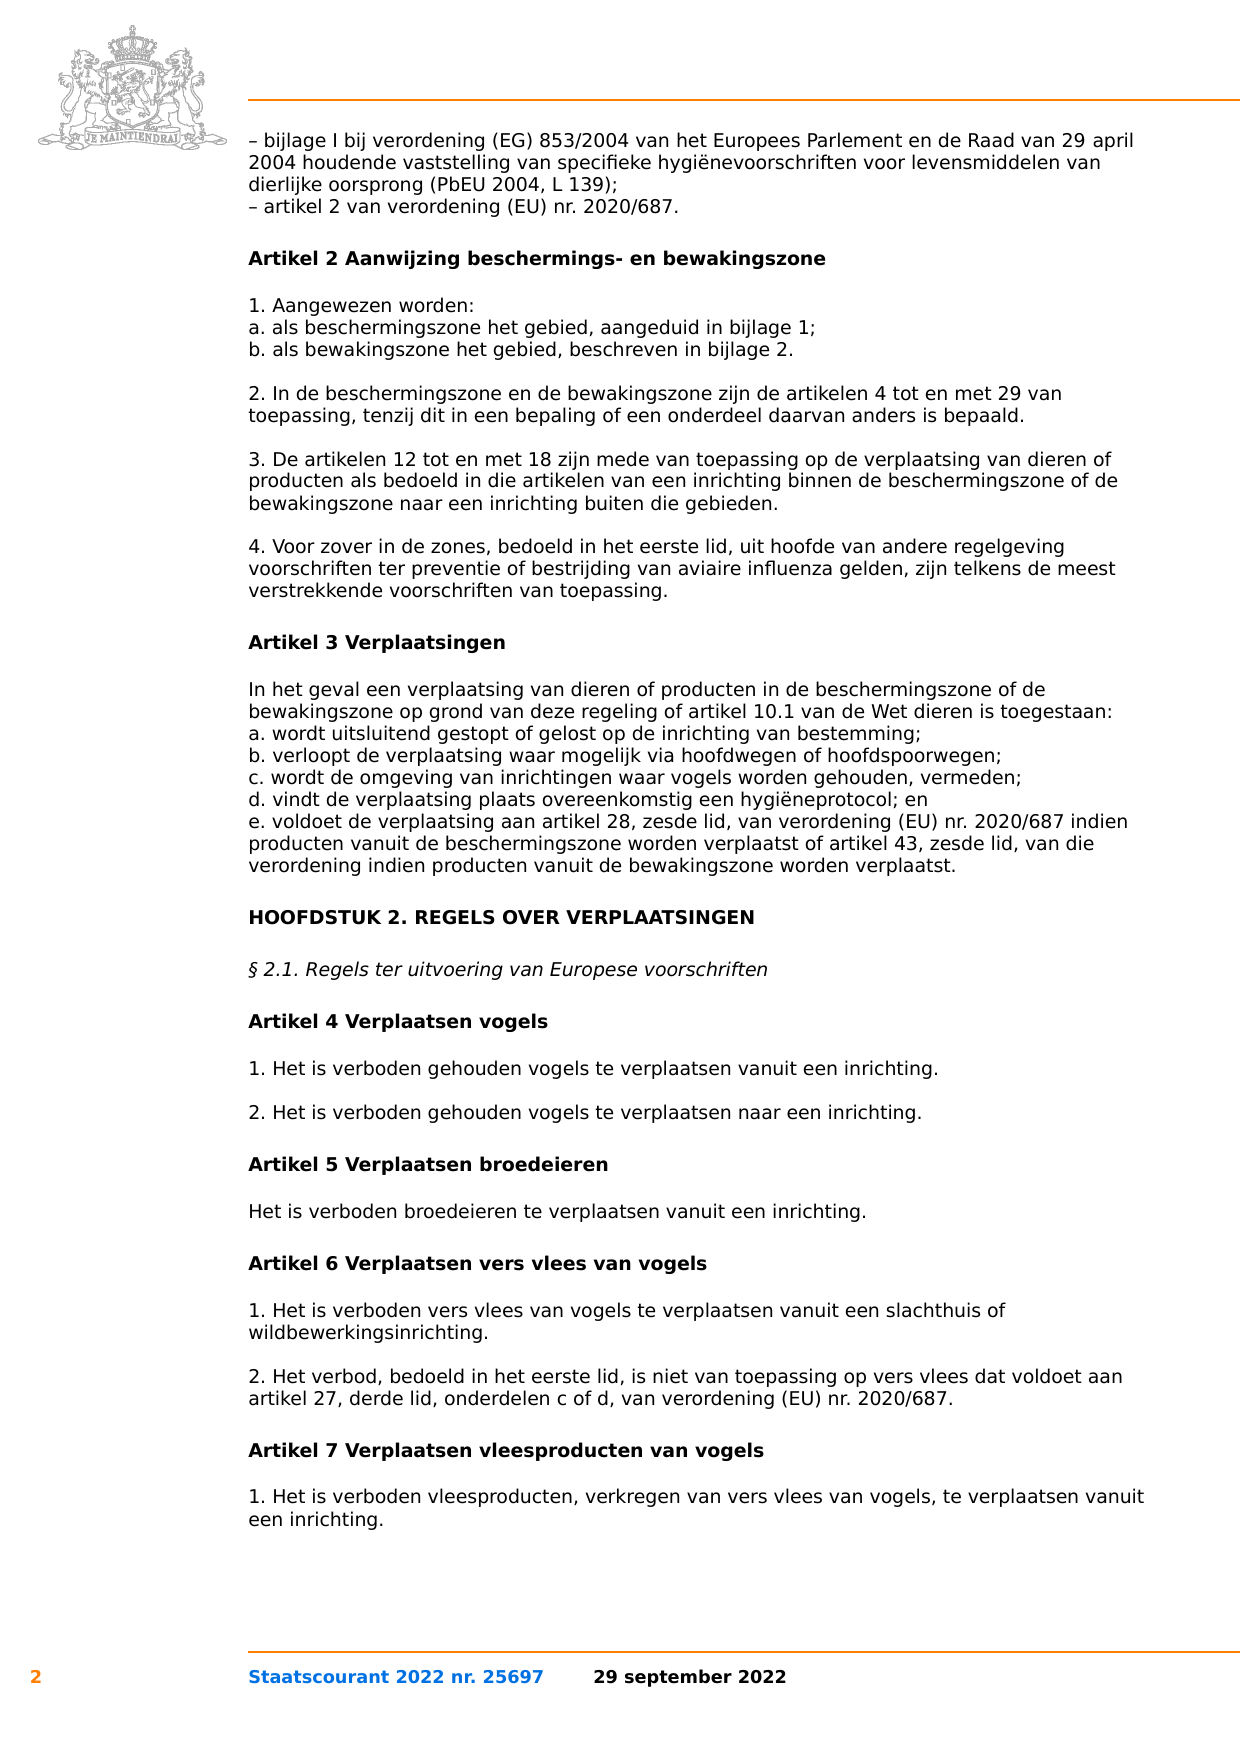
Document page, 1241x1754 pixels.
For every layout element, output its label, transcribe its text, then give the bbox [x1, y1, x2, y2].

subtitle Artikel 3 Verplaatsingen [248, 632, 1163, 654]
text 2. Het verbod, bedoeld in het eerste lid, is niet van toepassing op vers vlees dat voldoet aan artikel 27, derde lid, onderdelen c of d, van verordening (EU) nr. 2020/687. [248, 1366, 1163, 1409]
subtitle Artikel 2 Aanwijzing beschermings- en bewakingszone [248, 248, 1163, 270]
text In het geval een verplaatsing van dieren of producten in de beschermingszone of de bewakingszone op grond van deze regeling of artikel 10.1 van de Wet dieren is toegestaan: [248, 679, 1163, 723]
text 2. Het is verboden gehouden vogels te verplaatsen naar een inrichting. [248, 1102, 1163, 1124]
text c. wordt de omgeving van inrichtingen waar vogels worden gehouden, vermeden; [248, 767, 1163, 789]
text b. verloopt de verplaatsing waar mogelijk via hoofdwegen of hoofdspoorwegen; [248, 745, 1163, 767]
text Het is verboden broedeieren te verplaatsen vanuit een inrichting. [248, 1201, 1163, 1223]
text b. als bewakingszone het gebied, beschreven in bijlage 2. [248, 339, 1163, 361]
text d. vindt de verplaatsing plaats overeenkomstig een hygiëneprotocol; en [248, 789, 1163, 811]
text 3. De artikelen 12 tot en met 18 zijn mede van toepassing op de verplaatsing van dieren of producten als bedoeld in die artikelen van een inrichting binnen de beschermingszone of de bewakingszone naar een inrichting buiten die gebieden. [248, 448, 1163, 514]
text 1. Aangewezen worden: [248, 295, 1163, 317]
subtitle HOOFDSTUK 2. REGELS OVER VERPLAATSINGEN [248, 907, 1163, 929]
text – bijlage I bij verordening (EG) 853/2004 van het Europees Parlement en de Raad van 29 april 2004 houdende vaststelling van specifieke hygiënevoorschriften voor levensmiddelen van dierlijke oorsprong (PbEU 2004, L 139); [248, 130, 1163, 196]
subtitle Artikel 7 Verplaatsen vleesproducten van vogels [248, 1439, 1163, 1461]
subtitle § 2.1. Regels ter uitvoering van Europese voorschriften [248, 959, 1163, 981]
text 1. Het is verboden vleesproducten, verkregen van vers vlees van vogels, te verplaatsen vanuit een inrichting. [248, 1486, 1163, 1530]
text e. voldoet de verplaatsing aan artikel 28, zesde lid, van verordening (EU) nr. 2020/687 indien producten vanuit de beschermingszone worden verplaatst of artikel 43, zesde lid, van die verordening indien producten vanuit de bewakingszone worden verplaatst. [248, 811, 1163, 877]
picture [38, 25, 227, 150]
subtitle Artikel 5 Verplaatsen broedeieren [248, 1154, 1163, 1176]
text a. als beschermingszone het gebied, aangeduid in bijlage 1; [248, 317, 1163, 339]
text 1. Het is verboden gehouden vogels te verplaatsen vanuit een inrichting. [248, 1058, 1163, 1080]
text 4. Voor zover in de zones, bedoeld in het eerste lid, uit hoofde van andere regelgeving voorschriften ter preventie of bestrijding van aviaire influenza gelden, zijn telkens de meest verstrekkende voorschriften van toepassing. [248, 536, 1163, 602]
text – artikel 2 van verordening (EU) nr. 2020/687. [248, 196, 1163, 218]
text a. wordt uitsluitend gestopt of gelost op de inrichting van bestemming; [248, 723, 1163, 745]
text 1. Het is verboden vers vlees van vogels te verplaatsen vanuit een slachthuis of wildbewerkingsinrichting. [248, 1300, 1163, 1344]
text 2. In de beschermingszone en de bewakingszone zijn de artikelen 4 tot en met 29 van toepassing, tenzij dit in een bepaling of een onderdeel daarvan anders is bepaald. [248, 383, 1163, 427]
subtitle Artikel 4 Verplaatsen vogels [248, 1011, 1163, 1033]
subtitle Artikel 6 Verplaatsen vers vlees van vogels [248, 1253, 1163, 1275]
